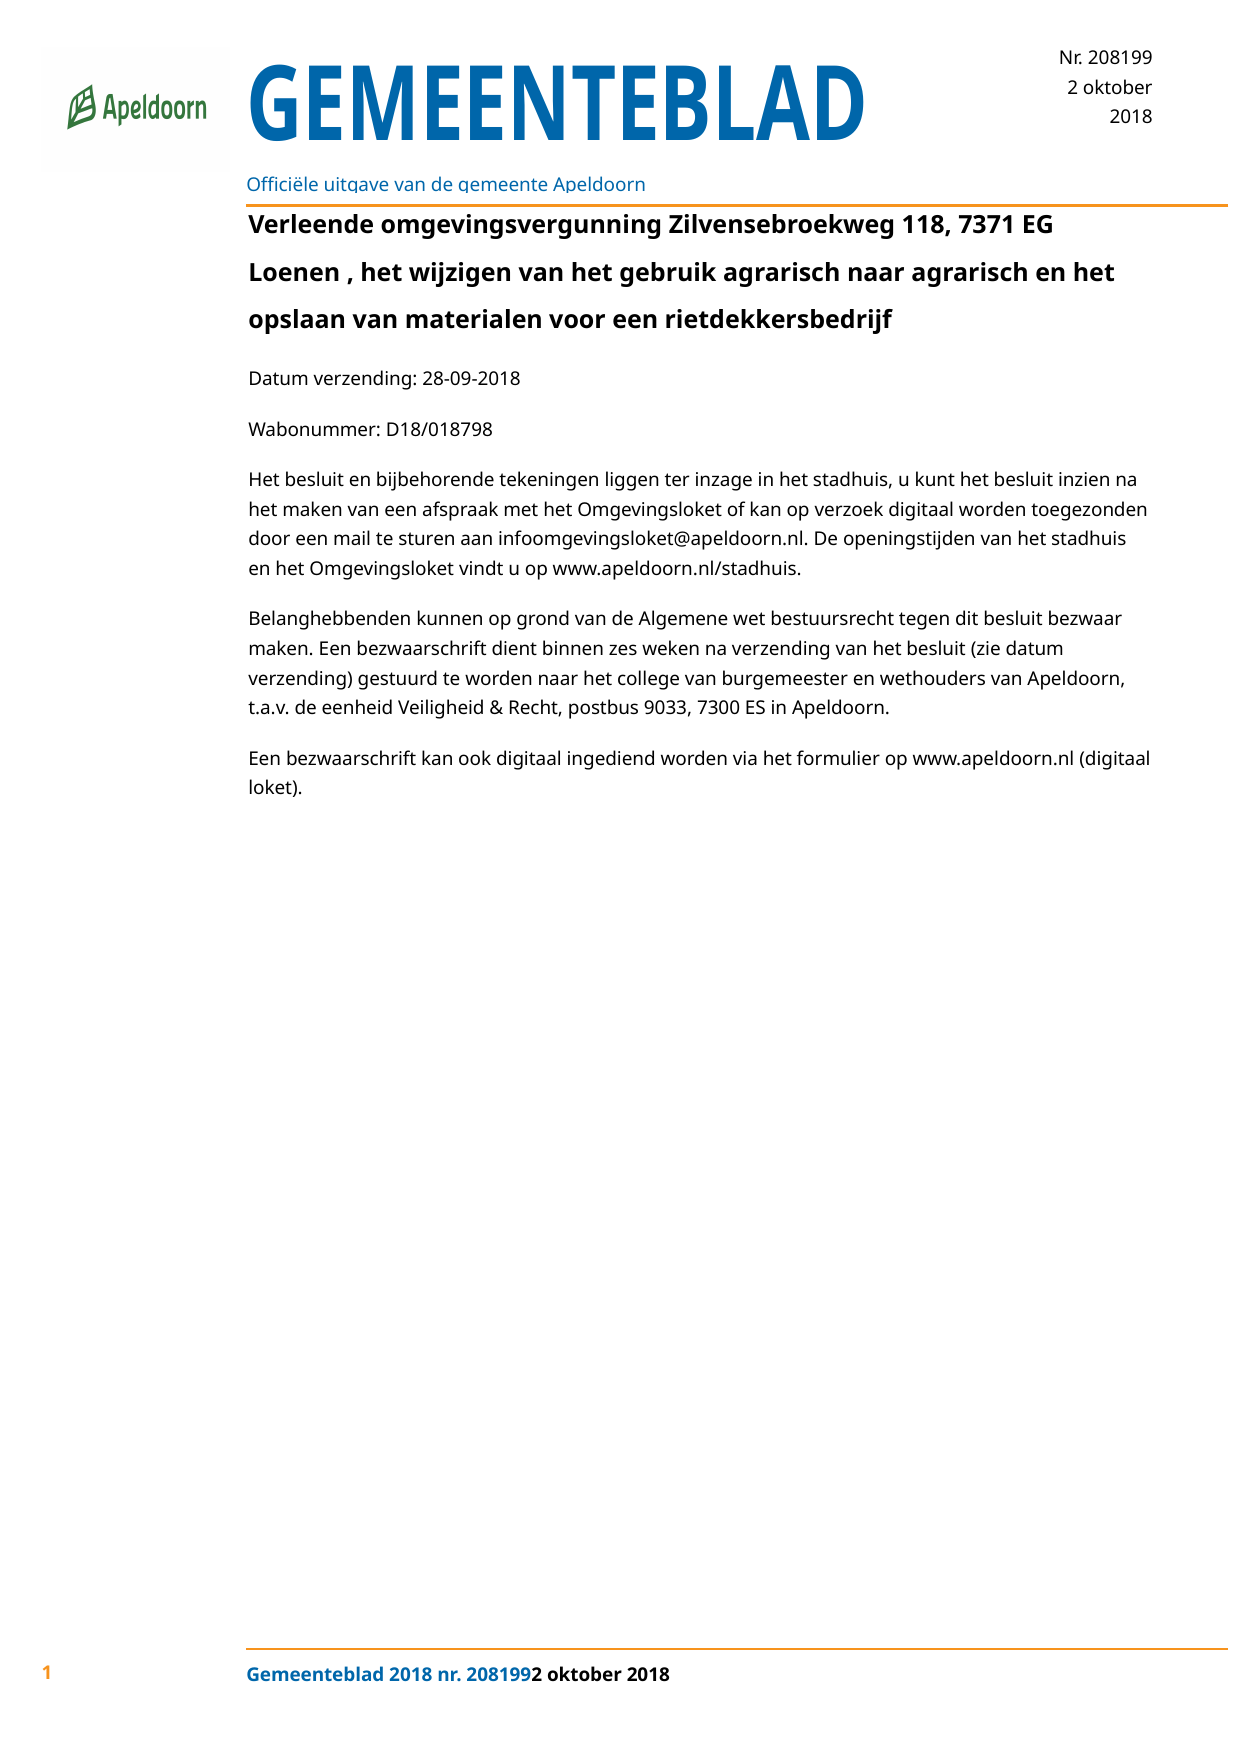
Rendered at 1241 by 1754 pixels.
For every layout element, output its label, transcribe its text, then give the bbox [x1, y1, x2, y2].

text Een bezwaarschrift kan ook digitaal ingediend worden via het formulier op www.apeldoorn.nl (digitaal loket). [248, 745, 1152, 800]
text Belanghebbenden kunnen op grond van de Algemene wet bestuursrecht tegen dit besluit bezwaar maken. Een bezwaarschrift dient binnen zes weken na verzending van het besluit (zie datum verzending) gestuurd te worden naar het college van burgemeester en wethouders van Apeldoorn, t.a.v. de eenheid Veiligheid & Recht, postbus 9033, 7300 ES in Apeldoorn. [248, 606, 1152, 720]
picture [41, 47, 231, 172]
text Het besluit en bijbehorende tekeningen liggen ter inzage in het stadhuis, u kunt het besluit inzien na het maken van een afspraak met het Omgevingsloket of kan op verzoek digitaal worden toegezonden door een mail te sturen aan infoomgevingsloket@apeldoorn.nl. De openingstijden van het stadhuis en het Omgevingsloket vindt u op www.apeldoorn.nl/stadhuis. [248, 466, 1152, 581]
text Verleende omgevingsvergunning Zilvensebroekweg 118, 7371 EG Loenen , het wijzigen van het gebruik agrarisch naar agrarisch en het opslaan van materialen voor een rietdekkersbedrijf [248, 207, 1152, 336]
text Datum verzending: 28-09-2018 [248, 366, 1152, 391]
text Wabonummer: D18/018798 [248, 416, 1152, 442]
